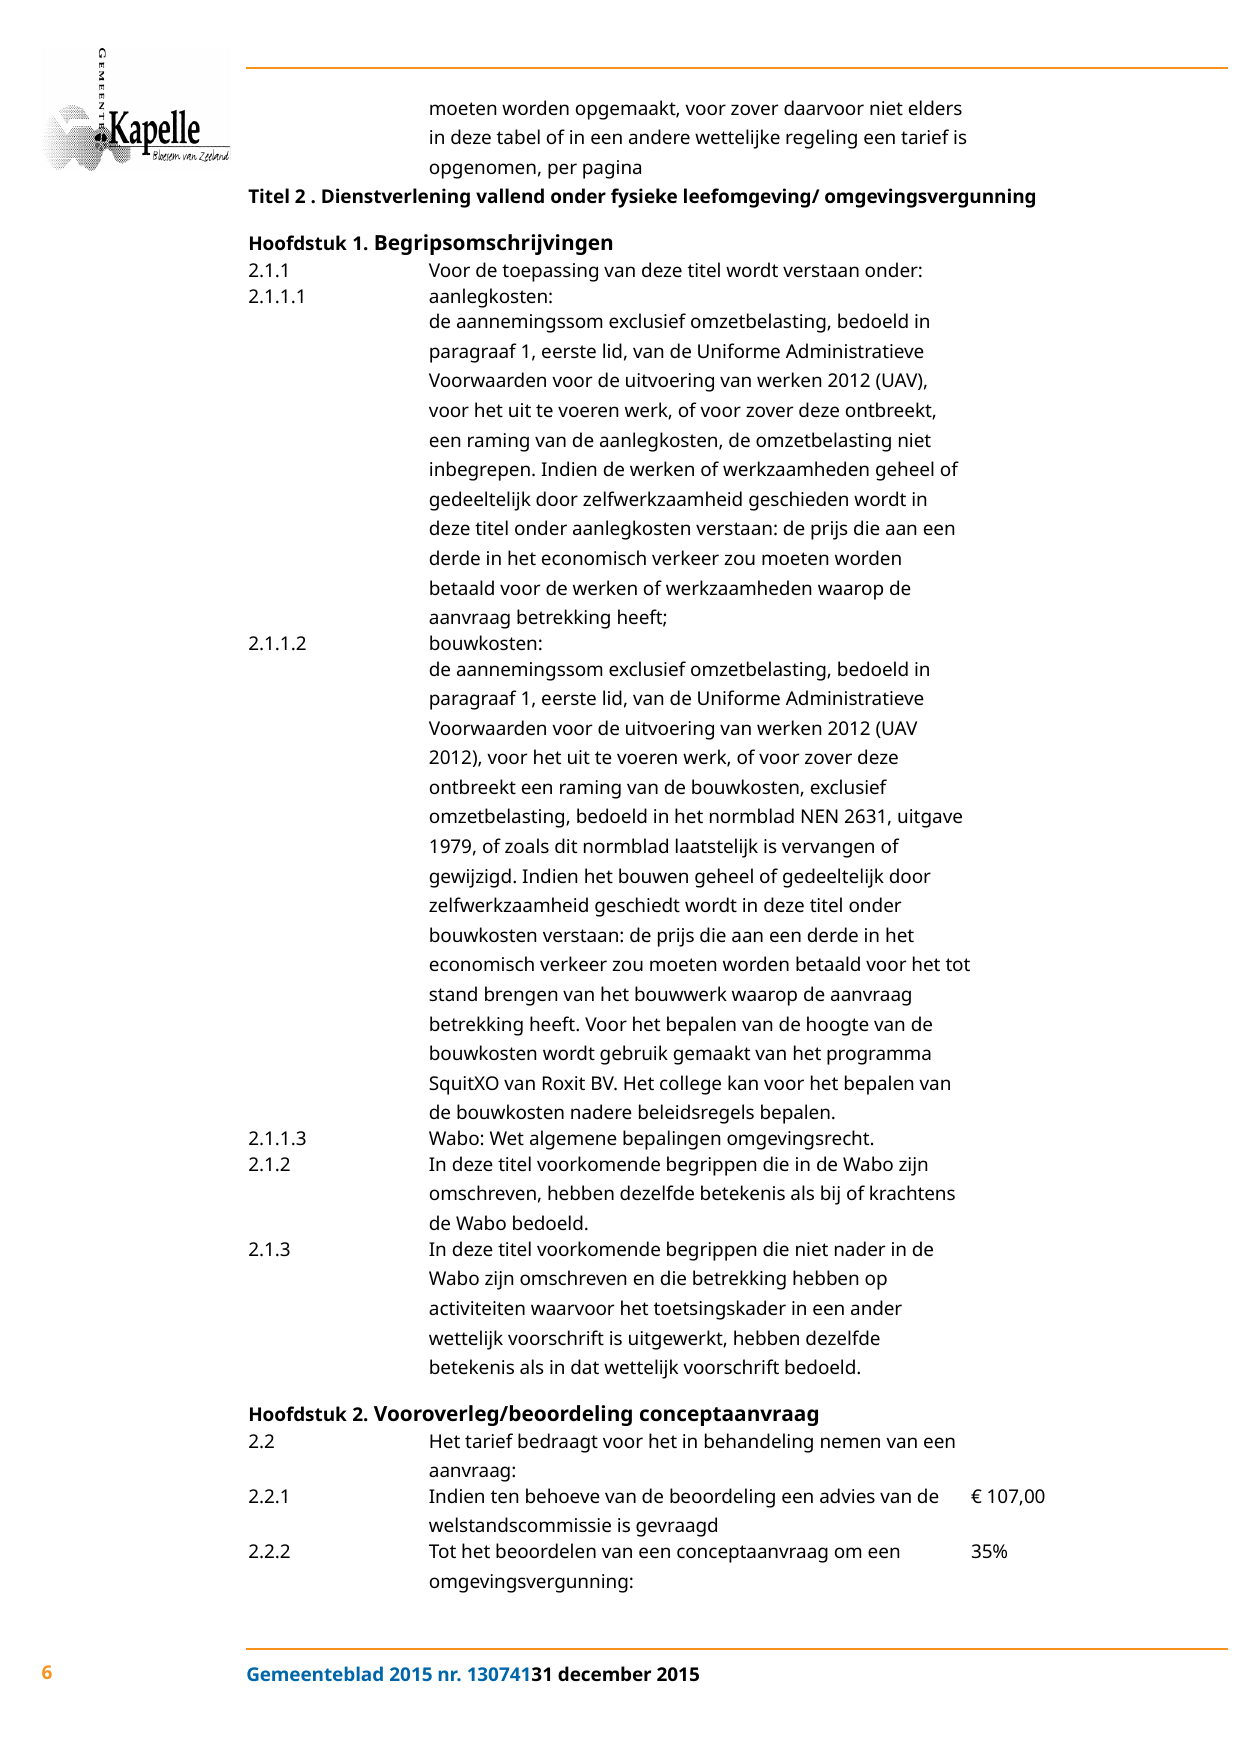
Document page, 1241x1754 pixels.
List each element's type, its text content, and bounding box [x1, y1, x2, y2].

table_cell moeten worden opgemaakt, voor zover daarvoor niet elders in deze tabel of in een andere wettelijke regeling een tarief is opgenomen, per pagina [429, 95, 971, 180]
table_cell [971, 1236, 1152, 1380]
table_cell 2.1.1.1 [248, 283, 429, 308]
table_cell [971, 1151, 1152, 1236]
text Titel 2 . Dienstverlening vallend onder fysieke leefomgeving/ omgevingsvergunning [248, 183, 1152, 209]
table_cell [971, 95, 1152, 180]
table_cell In deze titel voorkomende begrippen die niet nader in de Wabo zijn omschreven en die betrekking hebben op activiteiten waarvoor het toetsingskader in een ander wettelijk voorschrift is uitgewerkt, hebben dezelfde betekenis als in dat wettelijk voorschrift bedoeld. [429, 1236, 971, 1380]
text Hoofdstuk 1. Begripsomschrijvingen [248, 228, 1152, 257]
table_cell [248, 95, 429, 180]
table_cell de aannemingssom exclusief omzetbelasting, bedoeld in paragraaf 1, eerste lid, van de Uniforme Administratieve Voorwaarden voor de uitvoering van werken 2012 (UAV 2012), voor het uit te voeren werk, of voor zover deze ontbreekt een raming van de bouwkosten, exclusief omzetbelasting, bedoeld in het normblad NEN 2631, uitgave 1979, of zoals dit normblad laatstelijk is vervangen of gewijzigd. Indien het bouwen geheel of gedeeltelijk door zelfwerkzaamheid geschiedt wordt in deze titel onder bouwkosten verstaan: de prijs die aan een derde in het economisch verkeer zou moeten worden betaald voor het tot stand brengen van het bouwwerk waarop de aanvraag betrekking heeft. Voor het bepalen van de hoogte van de bouwkosten wordt gebruik gemaakt van het programma SquitXO van Roxit BV. Het college kan voor het bepalen van de bouwkosten nadere beleidsregels bepalen. [429, 656, 971, 1125]
table_header 2.2 [248, 1428, 429, 1483]
table_cell [971, 656, 1152, 1125]
table_cell [248, 309, 429, 630]
table_cell [971, 309, 1152, 630]
table_cell 2.1.3 [248, 1236, 429, 1380]
text Hoofdstuk 2. Vooroverleg/beoordeling conceptaanvraag [248, 1399, 1152, 1428]
table_cell de aannemingssom exclusief omzetbelasting, bedoeld in paragraaf 1, eerste lid, van de Uniforme Administratieve Voorwaarden voor de uitvoering van werken 2012 (UAV), voor het uit te voeren werk, of voor zover deze ontbreekt, een raming van de aanlegkosten, de omzetbelasting niet inbegrepen. Indien de werken of werkzaamheden geheel of gedeeltelijk door zelfwerkzaamheid geschieden wordt in deze titel onder aanlegkosten verstaan: de prijs die aan een derde in het economisch verkeer zou moeten worden betaald voor de werken of werkzaamheden waarop de aanvraag betrekking heeft; [429, 309, 971, 630]
table_cell bouwkosten: [429, 630, 971, 656]
table_cell [248, 656, 429, 1125]
table_header Voor de toepassing van deze titel wordt verstaan onder: [429, 257, 971, 283]
table_cell 2.2.2 [248, 1539, 429, 1594]
picture [41, 47, 231, 172]
table_cell € 107,00 [971, 1483, 1152, 1538]
table_cell aanlegkosten: [429, 283, 971, 308]
table_cell 2.1.2 [248, 1151, 429, 1236]
table_cell In deze titel voorkomende begrippen die in de Wabo zijn omschreven, hebben dezelfde betekenis als bij of krachtens de Wabo bedoeld. [429, 1151, 971, 1236]
table_cell Wabo: Wet algemene bepalingen omgevingsrecht. [429, 1125, 971, 1151]
table_cell 2.1.1.2 [248, 630, 429, 656]
table_header [971, 1428, 1152, 1483]
table_cell 35% [971, 1539, 1152, 1594]
table_cell [971, 283, 1152, 308]
table_header [971, 257, 1152, 283]
table_cell Indien ten behoeve van de beoordeling een advies van de welstandscommissie is gevraagd [429, 1483, 971, 1538]
table_header Het tarief bedraagt voor het in behandeling nemen van een aanvraag: [429, 1428, 971, 1483]
table_cell [971, 630, 1152, 656]
table_cell [971, 1125, 1152, 1151]
table_cell 2.2.1 [248, 1483, 429, 1538]
table_header 2.1.1 [248, 257, 429, 283]
table_cell 2.1.1.3 [248, 1125, 429, 1151]
table_cell Tot het beoordelen van een conceptaanvraag om een omgevingsvergunning: [429, 1539, 971, 1594]
